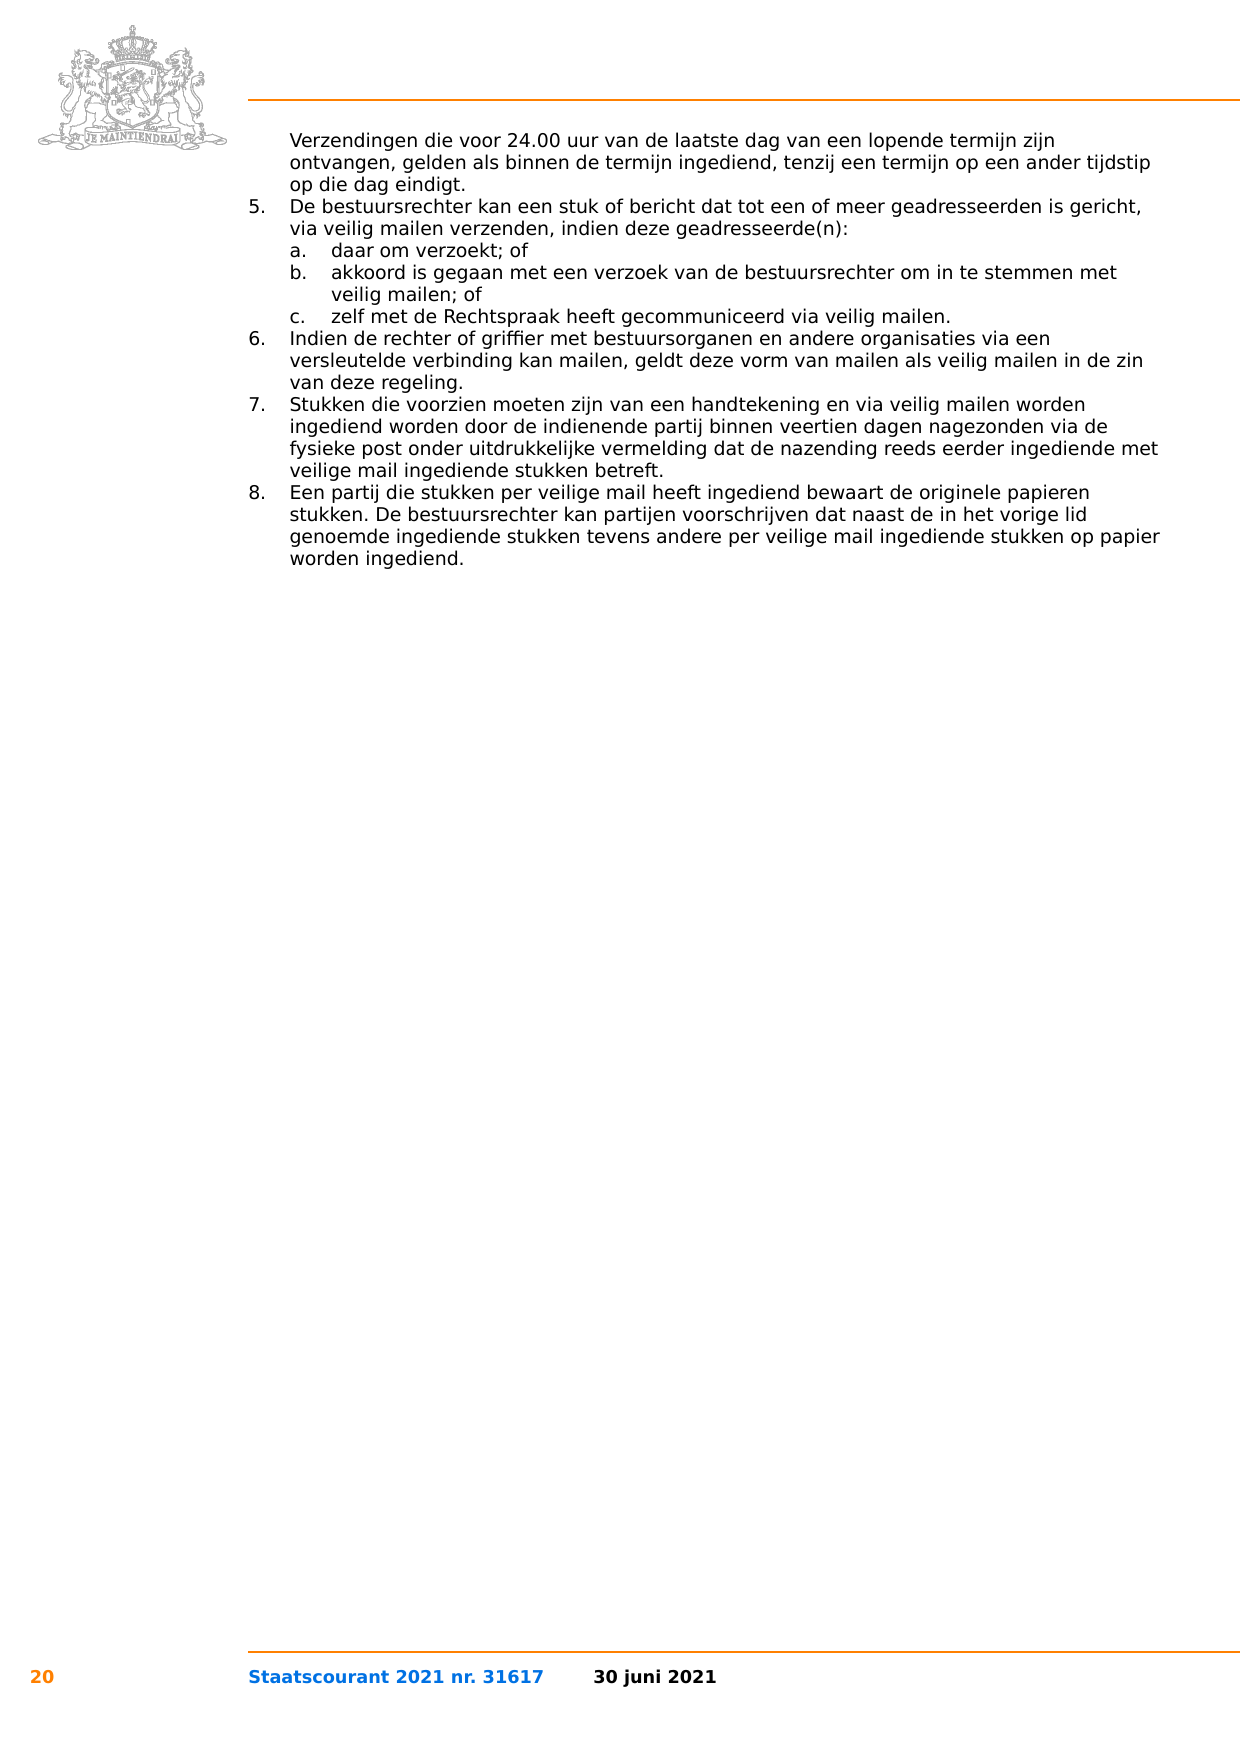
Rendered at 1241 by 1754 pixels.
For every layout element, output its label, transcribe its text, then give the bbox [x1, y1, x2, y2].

text 6. Indien de rechter of griffier met bestuursorganen en andere organisaties via een versleutelde verbinding kan mailen, geldt deze vorm van mailen als veilig mailen in de zin van deze regeling. [248, 328, 1163, 394]
text 7. Stukken die voorzien moeten zijn van een handtekening en via veilig mailen worden ingediend worden door de indienende partij binnen veertien dagen nagezonden via de fysieke post onder uitdrukkelijke vermelding dat de nazending reeds eerder ingediende met veilige mail ingediende stukken betreft. [248, 394, 1163, 482]
picture [38, 25, 227, 150]
text b. akkoord is gegaan met een verzoek van de bestuursrechter om in te stemmen met veilig mailen; of [289, 262, 1163, 306]
text Verzendingen die voor 24.00 uur van de laatste dag van een lopende termijn zijn ontvangen, gelden als binnen de termijn ingediend, tenzij een termijn op een ander tijdstip op die dag eindigt. [248, 130, 1163, 196]
text a. daar om verzoekt; of [289, 240, 1163, 262]
text c. zelf met de Rechtspraak heeft gecommuniceerd via veilig mailen. [289, 306, 1163, 328]
text 5. De bestuursrechter kan een stuk of bericht dat tot een of meer geadresseerden is gericht, via veilig mailen verzenden, indien deze geadresseerde(n): [248, 196, 1163, 240]
text 8. Een partij die stukken per veilige mail heeft ingediend bewaart de originele papieren stukken. De bestuursrechter kan partijen voorschrijven dat naast de in het vorige lid genoemde ingediende stukken tevens andere per veilige mail ingediende stukken op papier worden ingediend. [248, 482, 1163, 569]
